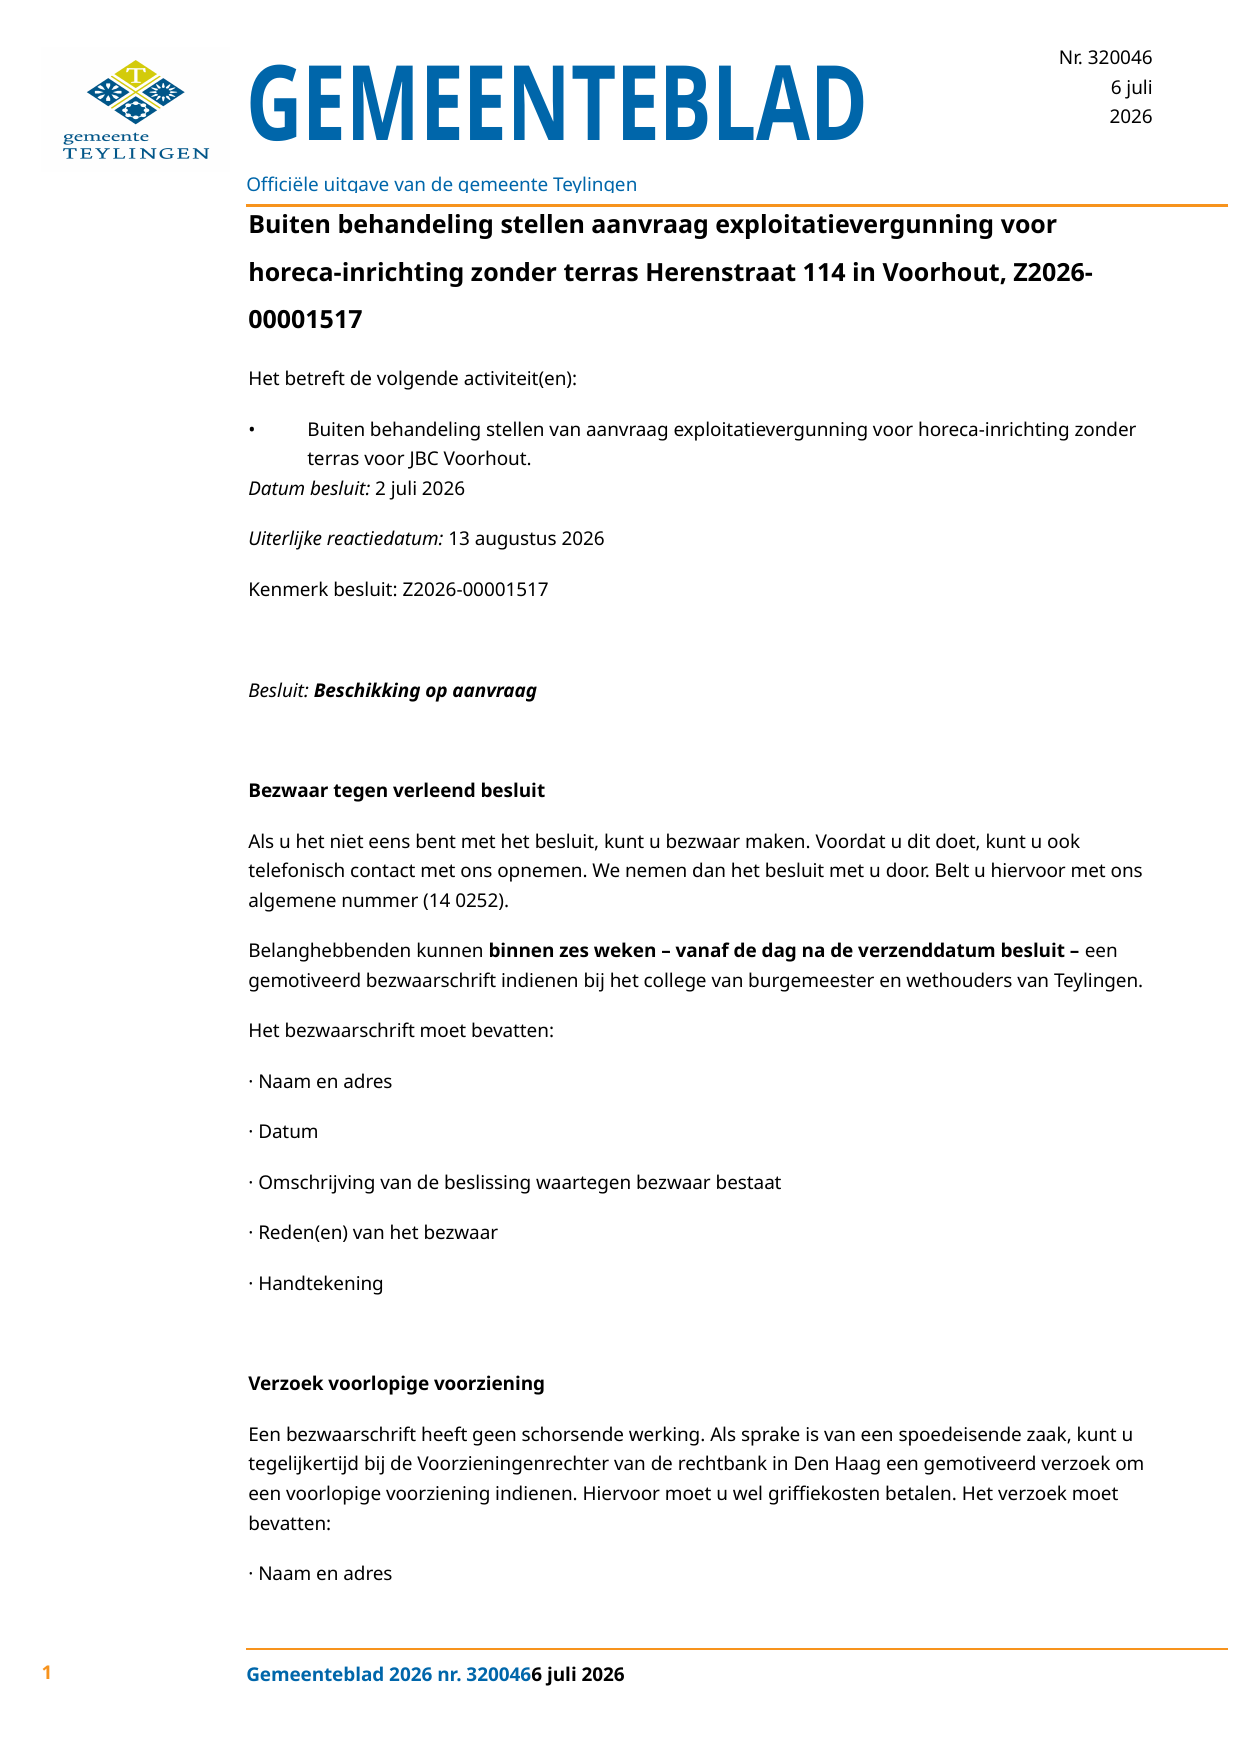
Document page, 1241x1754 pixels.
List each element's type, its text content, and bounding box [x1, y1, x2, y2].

list Buiten behandeling stellen van aanvraag exploitatievergunning voor horeca-inrichting zonder terras voor JBC Voorhout. [248, 416, 1152, 471]
text · Omschrijving van de beslissing waartegen bezwaar bestaat [248, 1169, 1152, 1194]
text Datum besluit: 2 juli 2026 [248, 475, 1152, 501]
text · Handtekening [248, 1270, 1152, 1295]
text · Naam en adres [248, 1068, 1152, 1094]
text · Datum [248, 1118, 1152, 1144]
text Een bezwaarschrift heeft geen schorsende werking. Als sprake is van een spoedeisende zaak, kunt u tegelijkertijd bij de Voorzieningenrechter van de rechtbank in Den Haag een gemotiveerd verzoek om een voorlopige voorziening indienen. Hiervoor moet u wel griffiekosten betalen. Het verzoek moet bevatten: [248, 1421, 1152, 1535]
text Besluit: Beschikking op aanvraag [248, 677, 1152, 702]
text Als u het niet eens bent met het besluit, kunt u bezwaar maken. Voordat u dit doet, kunt u ook telefonisch contact met ons opnemen. We nemen dan het besluit met u door. Belt u hiervoor met ons algemene nummer (14 0252). [248, 828, 1152, 913]
picture [41, 47, 231, 172]
text · Reden(en) van het bezwaar [248, 1219, 1152, 1245]
text Het betreft de volgende activiteit(en): [248, 366, 1152, 391]
text · Naam en adres [248, 1560, 1152, 1586]
text Belanghebbenden kunnen binnen zes weken – vanaf de dag na de verzenddatum besluit – een gemotiveerd bezwaarschrift indienen bij het college van burgemeester en wethouders van Teylingen. [248, 938, 1152, 993]
text Bezwaar tegen verleend besluit [248, 778, 1152, 803]
text Kenmerk besluit: Z2026-00001517 [248, 576, 1152, 602]
text Verzoek voorlopige voorziening [248, 1371, 1152, 1396]
text Het bezwaarschrift moet bevatten: [248, 1018, 1152, 1043]
text Buiten behandeling stellen aanvraag exploitatievergunning voor horeca-inrichting zonder terras Herenstraat 114 in Voorhout, Z2026-00001517 [248, 207, 1152, 336]
text Uiterlijke reactiedatum: 13 augustus 2026 [248, 526, 1152, 551]
